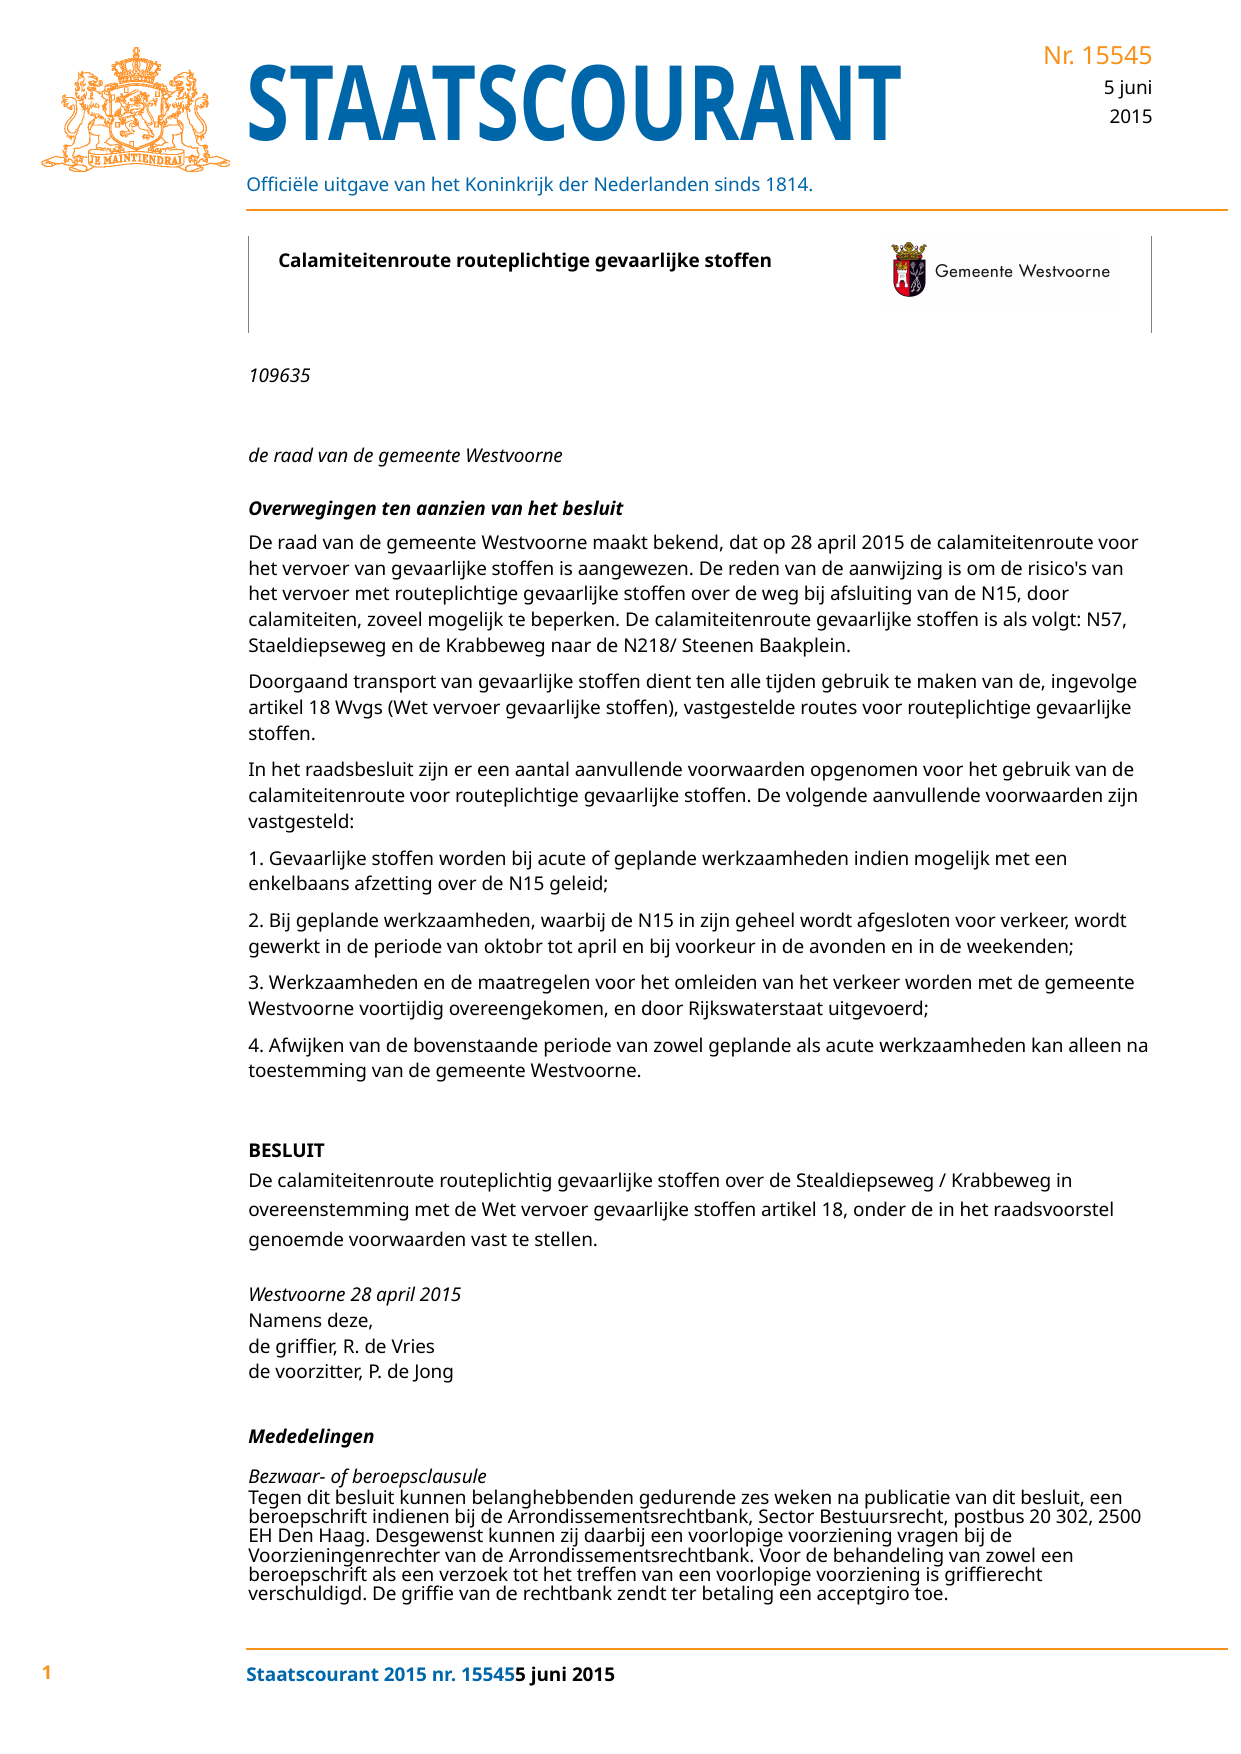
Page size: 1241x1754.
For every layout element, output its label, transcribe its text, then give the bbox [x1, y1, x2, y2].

text 3. Werkzaamheden en de maatregelen voor het omleiden van het verkeer worden met de gemeente Westvoorne voortijdig overeengekomen, en door Rijkswaterstaat uitgevoerd; [248, 969, 1152, 1021]
text de griffier, R. de Vries [248, 1333, 1152, 1359]
text de voorzitter, P. de Jong [248, 1359, 1152, 1384]
text Doorgaand transport van gevaarlijke stoffen dient ten alle tijden gebruik te maken van de, ingevolge artikel 18 Wvgs (Wet vervoer gevaarlijke stoffen), vastgestelde routes voor routeplichtige gevaarlijke stoffen. [248, 668, 1152, 746]
table_header [850, 236, 1151, 333]
text Overwegingen ten aanzien van het besluit [248, 495, 1152, 521]
text 109635 [248, 362, 1152, 388]
text 4. Afwijken van de bovenstaande periode van zowel geplande als acute werkzaamheden kan alleen na toestemming van de gemeente Westvoorne. [248, 1032, 1152, 1083]
text De calamiteitenroute routeplichtig gevaarlijke stoffen over de Stealdiepseweg / Krabbeweg in overeenstemming met de Wet vervoer gevaarlijke stoffen artikel 18, onder de in het raadsvoorstel genoemde voorwaarden vast te stellen. [248, 1167, 1152, 1252]
text Namens deze, [248, 1307, 1152, 1333]
picture [882, 236, 1119, 307]
text Bezwaar- of beroepsclausule [248, 1463, 1152, 1489]
text Mededelingen [248, 1424, 1152, 1449]
text Westvoorne 28 april 2015 [248, 1282, 1152, 1307]
text De raad van de gemeente Westvoorne maakt bekend, dat op 28 april 2015 de calamiteitenroute voor het vervoer van gevaarlijke stoffen is aangewezen. De reden van de aanwijzing is om de risico's van het vervoer met routeplichtige gevaarlijke stoffen over de weg bij afsluiting van de N15, door calamiteiten, zoveel mogelijk te beperken. De calamiteitenroute gevaarlijke stoffen is als volgt: N57, Staeldiepseweg en de Krabbeweg naar de N218/ Steenen Baakplein. [248, 529, 1152, 658]
picture [41, 47, 231, 172]
text de raad van de gemeente Westvoorne [248, 442, 1152, 468]
text In het raadsbesluit zijn er een aantal aanvullende voorwaarden opgenomen voor het gebruik van de calamiteitenroute voor routeplichtige gevaarlijke stoffen. De volgende aanvullende voorwaarden zijn vastgesteld: [248, 757, 1152, 834]
table_header Calamiteitenroute routeplichtige gevaarlijke stoffen [249, 236, 850, 333]
text 2. Bij geplande werkzaamheden, waarbij de N15 in zijn geheel wordt afgesloten voor verkeer, wordt gewerkt in de periode van oktobr tot april en bij voorkeur in de avonden en in de weekenden; [248, 907, 1152, 959]
text BESLUIT [248, 1137, 1152, 1163]
text 1. Gevaarlijke stoffen worden bij acute of geplande werkzaamheden indien mogelijk met een enkelbaans afzetting over de N15 geleid; [248, 845, 1152, 896]
text Tegen dit besluit kunnen belanghebbenden gedurende zes weken na publicatie van dit besluit, een beroepschrift indienen bij de Arrondissementsrechtbank, Sector Bestuursrecht, postbus 20 302, 2500 EH Den Haag. Desgewenst kunnen zij daarbij een voorlopige voorziening vragen bij de Voorzieningenrechter van de Arrondissementsrechtbank. Voor de behandeling van zowel een beroepschrift als een verzoek tot het treffen van een voorlopige voorziening is griffierecht verschuldigd. De griffie van de rechtbank zendt ter betaling een acceptgiro toe. [248, 1489, 1152, 1604]
